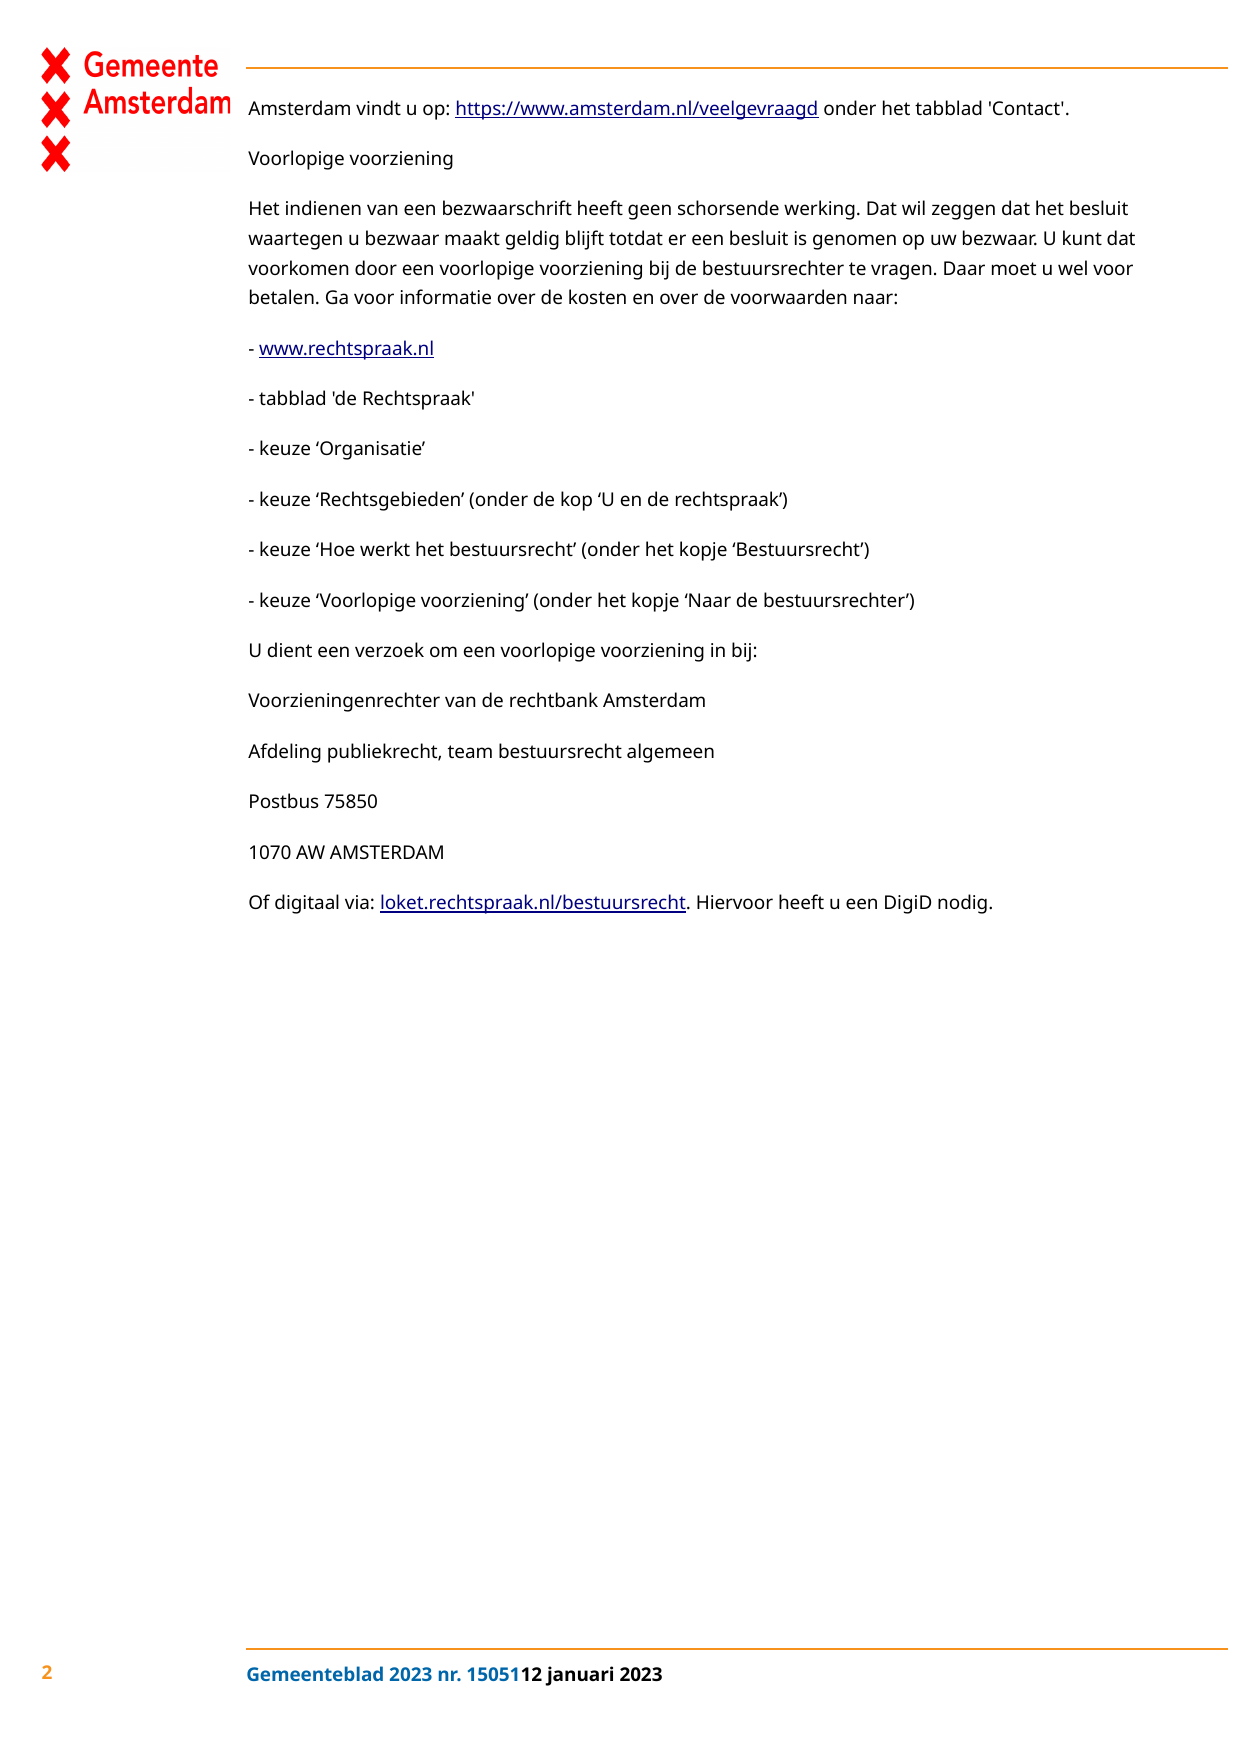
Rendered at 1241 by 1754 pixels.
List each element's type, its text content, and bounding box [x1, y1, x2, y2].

text U dient een verzoek om een voorlopige voorziening in bij: [248, 637, 1152, 663]
text Voorlopige voorziening [248, 145, 1152, 171]
text - keuze ‘Organisatie’ [248, 436, 1152, 461]
text - keuze ‘Rechtsgebieden’ (onder de kop ‘U en de rechtspraak’) [248, 486, 1152, 512]
text Postbus 75850 [248, 788, 1152, 814]
text - www.rechtspraak.nl [248, 335, 1152, 361]
picture [41, 47, 231, 172]
text - keuze ‘Hoe werkt het bestuursrecht’ (onder het kopje ‘Bestuursrecht’) [248, 536, 1152, 562]
text - tabblad 'de Rechtspraak' [248, 385, 1152, 411]
text Of digitaal via: loket.rechtspraak.nl/bestuursrecht. Hiervoor heeft u een DigiD nodig. [248, 889, 1152, 915]
text Afdeling publiekrecht, team bestuursrecht algemeen [248, 738, 1152, 764]
text Voorzieningenrechter van de rechtbank Amsterdam [248, 688, 1152, 713]
text Het indienen van een bezwaarschrift heeft geen schorsende werking. Dat wil zeggen dat het besluit waartegen u bezwaar maakt geldig blijft totdat er een besluit is genomen op uw bezwaar. U kunt dat voorkomen door een voorlopige voorziening bij de bestuursrechter te vragen. Daar moet u wel voor betalen. Ga voor informatie over de kosten en over de voorwaarden naar: [248, 196, 1152, 310]
text Amsterdam vindt u op: https://www.amsterdam.nl/veelgevraagd onder het tabblad 'Contact'. [248, 95, 1152, 121]
text - keuze ‘Voorlopige voorziening’ (onder het kopje ‘Naar de bestuursrechter’) [248, 587, 1152, 613]
text 1070 AW AMSTERDAM [248, 839, 1152, 865]
